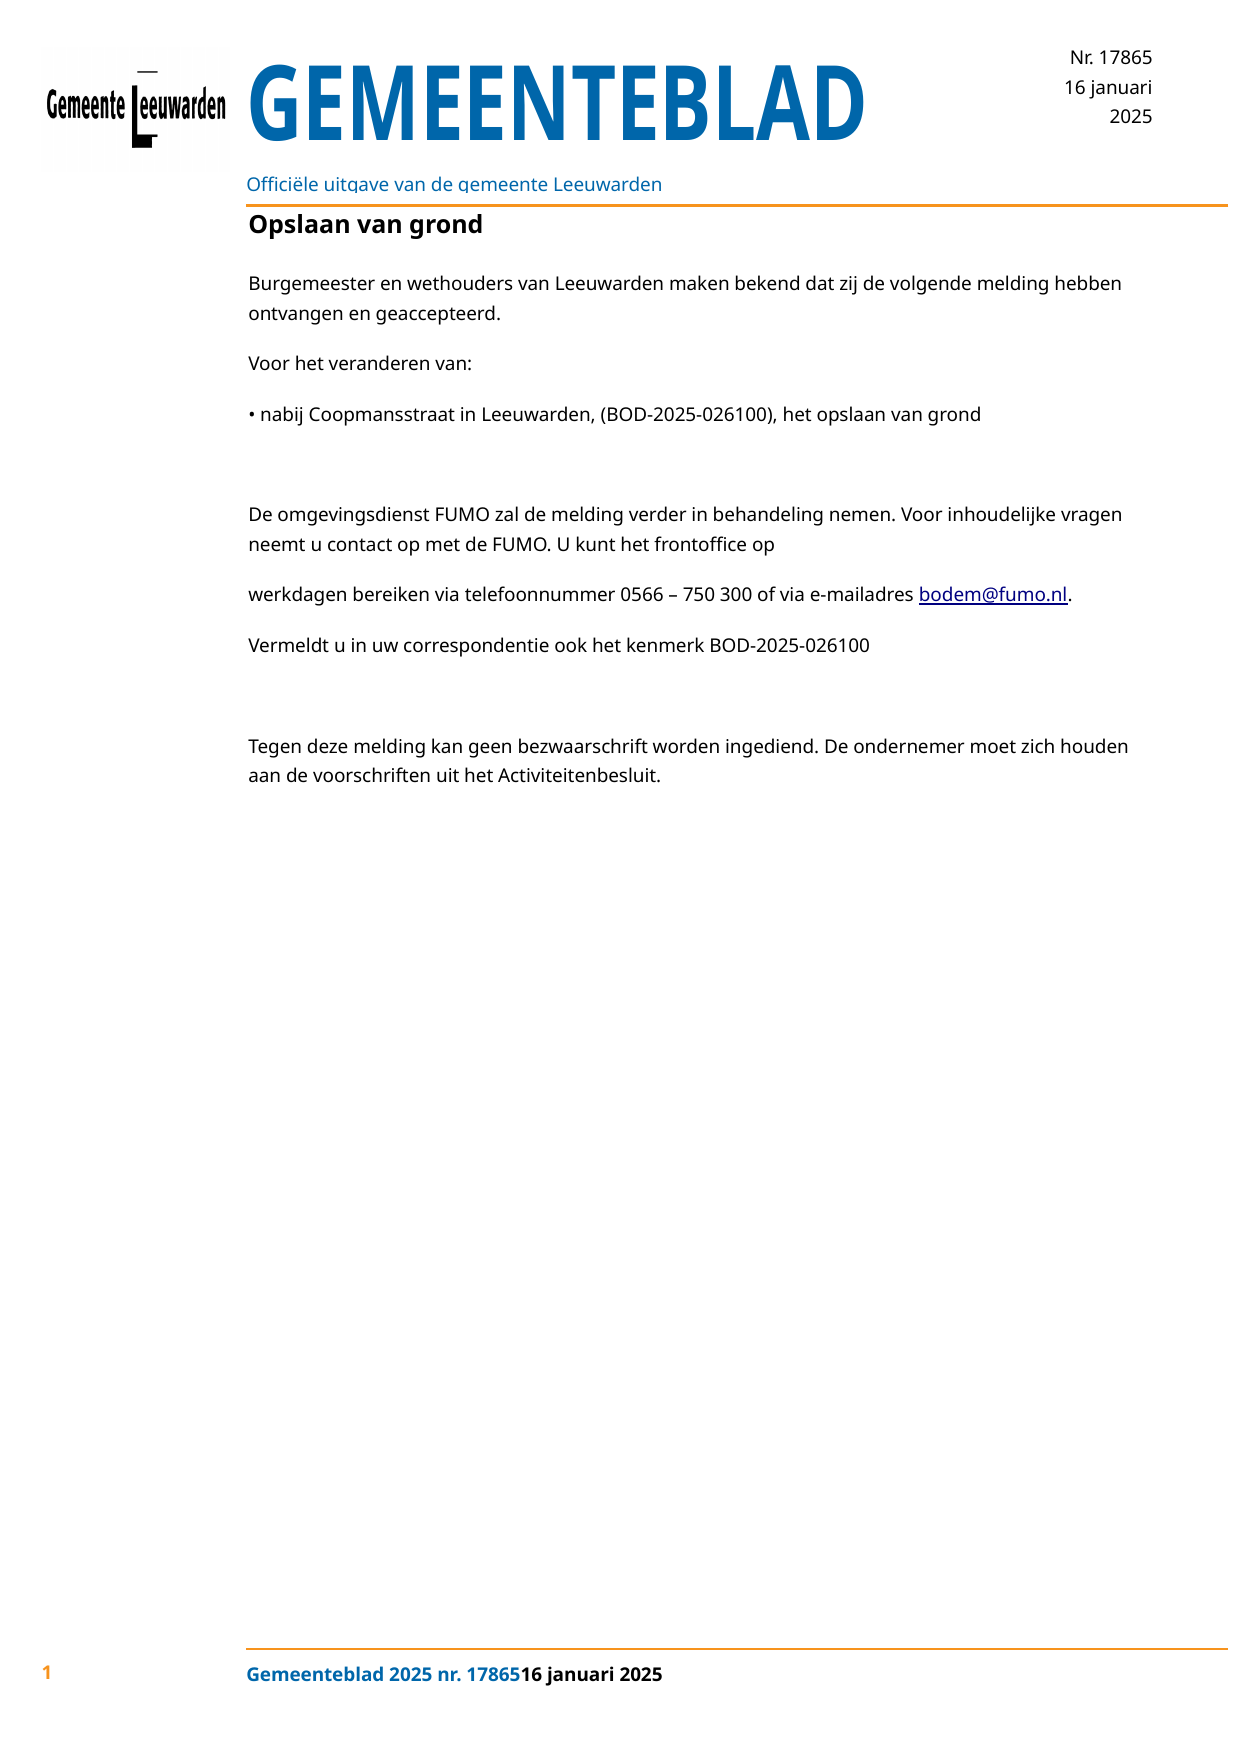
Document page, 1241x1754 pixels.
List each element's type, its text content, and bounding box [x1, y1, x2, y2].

text • nabij Coopmansstraat in Leeuwarden, (BOD-2025-026100), het opslaan van grond [248, 401, 1152, 426]
text Voor het veranderen van: [248, 350, 1152, 376]
text Vermeldt u in uw correspondentie ook het kenmerk BOD-2025-026100 [248, 632, 1152, 658]
text Opslaan van grond [248, 207, 1152, 241]
picture [41, 47, 231, 172]
text Burgemeester en wethouders van Leeuwarden maken bekend dat zij de volgende melding hebben ontvangen en geaccepteerd. [248, 270, 1152, 326]
text werkdagen bereiken via telefoonnummer 0566 – 750 300 of via e-mailadres bodem@fumo.nl. [248, 582, 1152, 607]
text De omgevingsdienst FUMO zal de melding verder in behandeling nemen. Voor inhoudelijke vragen neemt u contact op met de FUMO. U kunt het frontoffice op [248, 502, 1152, 557]
text Tegen deze melding kan geen bezwaarschrift worden ingediend. De ondernemer moet zich houden aan de voorschriften uit het Activiteitenbesluit. [248, 733, 1152, 788]
